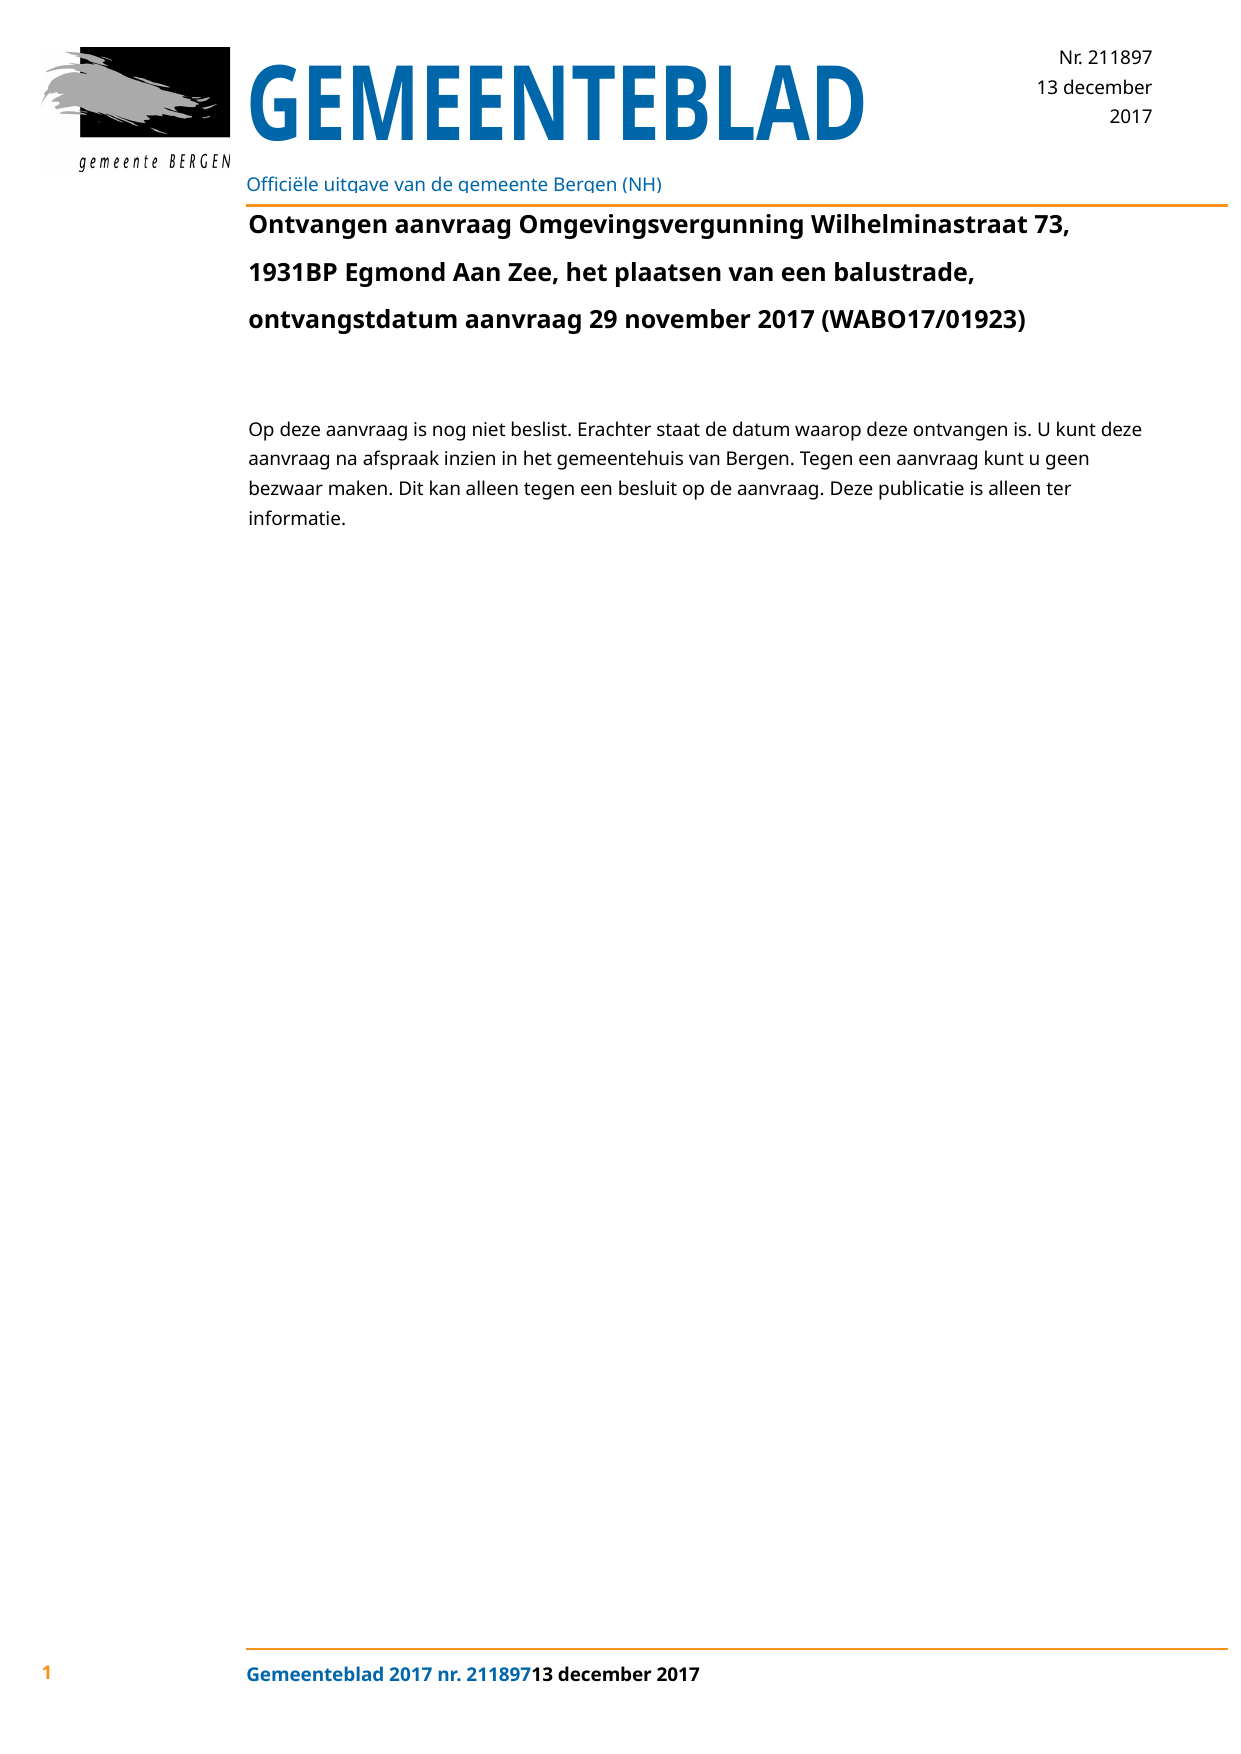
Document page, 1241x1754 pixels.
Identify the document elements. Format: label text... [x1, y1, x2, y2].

text Ontvangen aanvraag Omgevingsvergunning Wilhelminastraat 73, 1931BP Egmond Aan Zee, het plaatsen van een balustrade, ontvangstdatum aanvraag 29 november 2017 (WABO17/01923) [248, 207, 1152, 336]
text Op deze aanvraag is nog niet beslist. Erachter staat de datum waarop deze ontvangen is. U kunt deze aanvraag na afspraak inzien in het gemeentehuis van Bergen. Tegen een aanvraag kunt u geen bezwaar maken. Dit kan alleen tegen een besluit op de aanvraag. Deze publicatie is alleen ter informatie. [248, 416, 1152, 530]
picture [41, 47, 231, 172]
